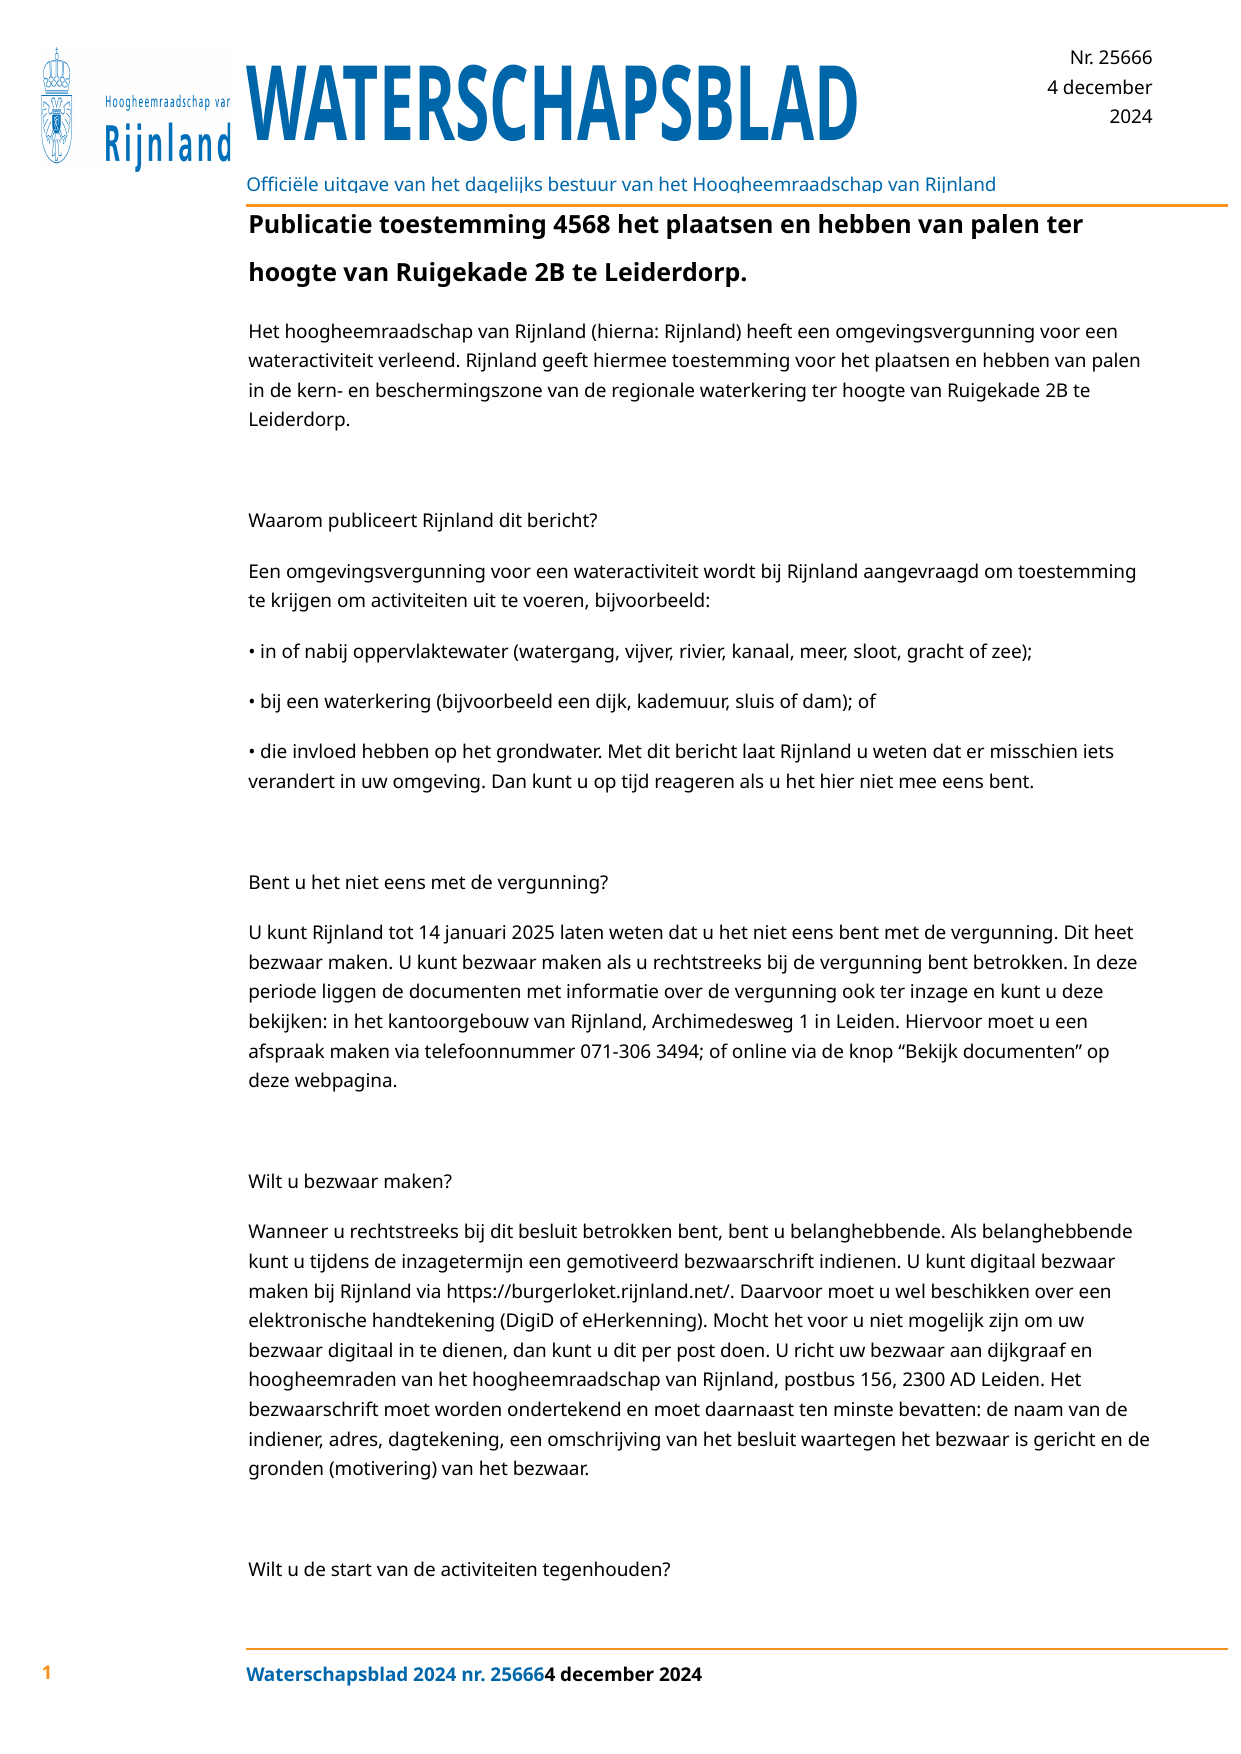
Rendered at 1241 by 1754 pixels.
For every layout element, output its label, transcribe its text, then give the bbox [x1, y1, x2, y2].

text • in of nabij oppervlaktewater (watergang, vijver, rivier, kanaal, meer, sloot, gracht of zee); [248, 638, 1152, 664]
text Wanneer u rechtstreeks bij dit besluit betrokken bent, bent u belanghebbende. Als belanghebbende kunt u tijdens de inzagetermijn een gemotiveerd bezwaarschrift indienen. U kunt digitaal bezwaar maken bij Rijnland via https://burgerloket.rijnland.net/. Daarvoor moet u wel beschikken over een elektronische handtekening (DigiD of eHerkenning). Mocht het voor u niet mogelijk zijn om uw bezwaar digitaal in te dienen, dan kunt u dit per post doen. U richt uw bezwaar aan dijkgraaf en hoogheemraden van het hoogheemraadschap van Rijnland, postbus 156, 2300 AD Leiden. Het bezwaarschrift moet worden ondertekend en moet daarnaast ten minste bevatten: de naam van de indiener, adres, dagtekening, een omschrijving van het besluit waartegen het bezwaar is gericht en de gronden (motivering) van het bezwaar. [248, 1219, 1152, 1481]
text Wilt u de start van de activiteiten tegenhouden? [248, 1556, 1152, 1582]
text • die invloed hebben op het grondwater. Met dit bericht laat Rijnland u weten dat er misschien iets verandert in uw omgeving. Dan kunt u op tijd reageren als u het hier niet mee eens bent. [248, 739, 1152, 794]
text Waarom publiceert Rijnland dit bericht? [248, 507, 1152, 533]
picture [41, 47, 231, 172]
text Bent u het niet eens met de vergunning? [248, 869, 1152, 895]
text Wilt u bezwaar maken? [248, 1168, 1152, 1194]
text Een omgevingsvergunning voor een wateractiviteit wordt bij Rijnland aangevraagd om toestemming te krijgen om activiteiten uit te voeren, bijvoorbeeld: [248, 558, 1152, 613]
text Publicatie toestemming 4568 het plaatsen en hebben van palen ter hoogte van Ruigekade 2B te Leiderdorp. [248, 207, 1152, 288]
text • bij een waterkering (bijvoorbeeld een dijk, kademuur, sluis of dam); of [248, 688, 1152, 714]
text U kunt Rijnland tot 14 januari 2025 laten weten dat u het niet eens bent met de vergunning. Dit heet bezwaar maken. U kunt bezwaar maken als u rechtstreeks bij de vergunning bent betrokken. In deze periode liggen de documenten met informatie over de vergunning ook ter inzage en kunt u deze bekijken: in het kantoorgebouw van Rijnland, Archimedesweg 1 in Leiden. Hiervoor moet u een afspraak maken via telefoonnummer 071-306 3494; of online via de knop “Bekijk documenten” op deze webpagina. [248, 919, 1152, 1093]
text Het hoogheemraadschap van Rijnland (hierna: Rijnland) heeft een omgevingsvergunning voor een wateractiviteit verleend. Rijnland geeft hiermee toestemming voor het plaatsen en hebben van palen in de kern- en beschermingszone van de regionale waterkering ter hoogte van Ruigekade 2B te Leiderdorp. [248, 318, 1152, 432]
